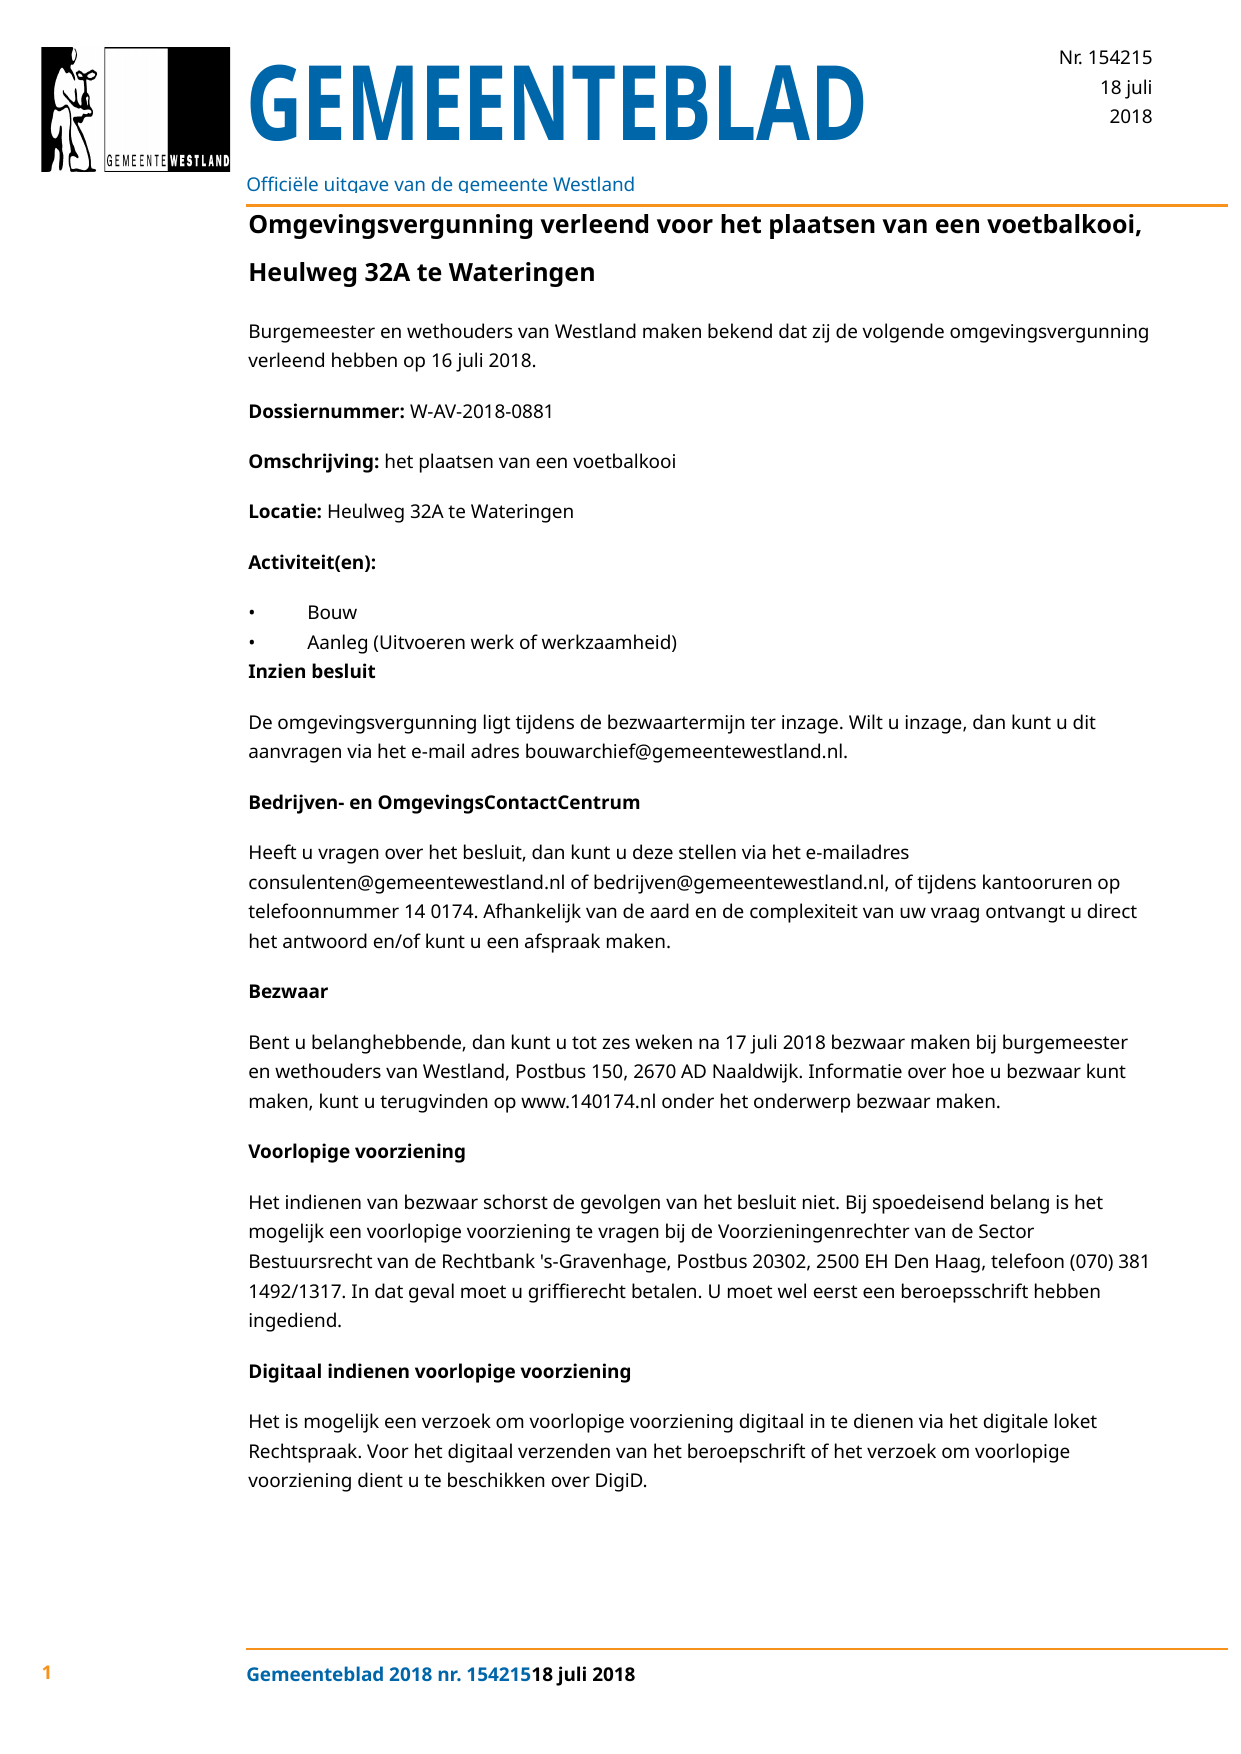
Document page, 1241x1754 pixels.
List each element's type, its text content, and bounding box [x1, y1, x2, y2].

text De omgevingsvergunning ligt tijdens de bezwaartermijn ter inzage. Wilt u inzage, dan kunt u dit aanvragen via het e-mail adres bouwarchief@gemeentewestland.nl. [248, 709, 1152, 764]
text Locatie: Heulweg 32A te Wateringen [248, 499, 1152, 524]
text Bedrijven- en OmgevingsContactCentrum [248, 789, 1152, 815]
text Dossiernummer: W-AV-2018-0881 [248, 398, 1152, 424]
text Omschrijving: het plaatsen van een voetbalkooi [248, 448, 1152, 474]
text Het is mogelijk een verzoek om voorlopige voorziening digitaal in te dienen via het digitale loket Rechtspraak. Voor het digitaal verzenden van het beroepschrift of het verzoek om voorlopige voorziening dient u te beschikken over DigiD. [248, 1408, 1152, 1493]
list Aanleg (Uitvoeren werk of werkzaamheid) [248, 629, 1152, 655]
text Omgevingsvergunning verleend voor het plaatsen van een voetbalkooi, Heulweg 32A te Wateringen [248, 207, 1152, 288]
text Inzien besluit [248, 659, 1152, 684]
text Bezwaar [248, 979, 1152, 1004]
text Het indienen van bezwaar schorst de gevolgen van het besluit niet. Bij spoedeisend belang is het mogelijk een voorlopige voorziening te vragen bij de Voorzieningenrechter van de Sector Bestuursrecht van de Rechtbank 's-Gravenhage, Postbus 20302, 2500 EH Den Haag, telefoon (070) 381 1492/1317. In dat geval moet u griffierecht betalen. U moet wel eerst een beroepsschrift hebben ingediend. [248, 1189, 1152, 1333]
picture [41, 47, 231, 172]
text Burgemeester en wethouders van Westland maken bekend dat zij de volgende omgevingsvergunning verleend hebben op 16 juli 2018. [248, 318, 1152, 373]
text Voorlopige voorziening [248, 1139, 1152, 1164]
text Bent u belanghebbende, dan kunt u tot zes weken na 17 juli 2018 bezwaar maken bij burgemeester en wethouders van Westland, Postbus 150, 2670 AD Naaldwijk. Informatie over hoe u bezwaar kunt maken, kunt u terugvinden op www.140174.nl onder het onderwerp bezwaar maken. [248, 1029, 1152, 1114]
text Heeft u vragen over het besluit, dan kunt u deze stellen via het e-mailadres consulenten@gemeentewestland.nl of bedrijven@gemeentewestland.nl, of tijdens kantooruren op telefoonnummer 14 0174. Afhankelijk van de aard en de complexiteit van uw vraag ontvangt u direct het antwoord en/of kunt u een afspraak maken. [248, 839, 1152, 954]
list Bouw [248, 599, 1152, 625]
text Activiteit(en): [248, 549, 1152, 575]
text Digitaal indienen voorlopige voorziening [248, 1358, 1152, 1384]
